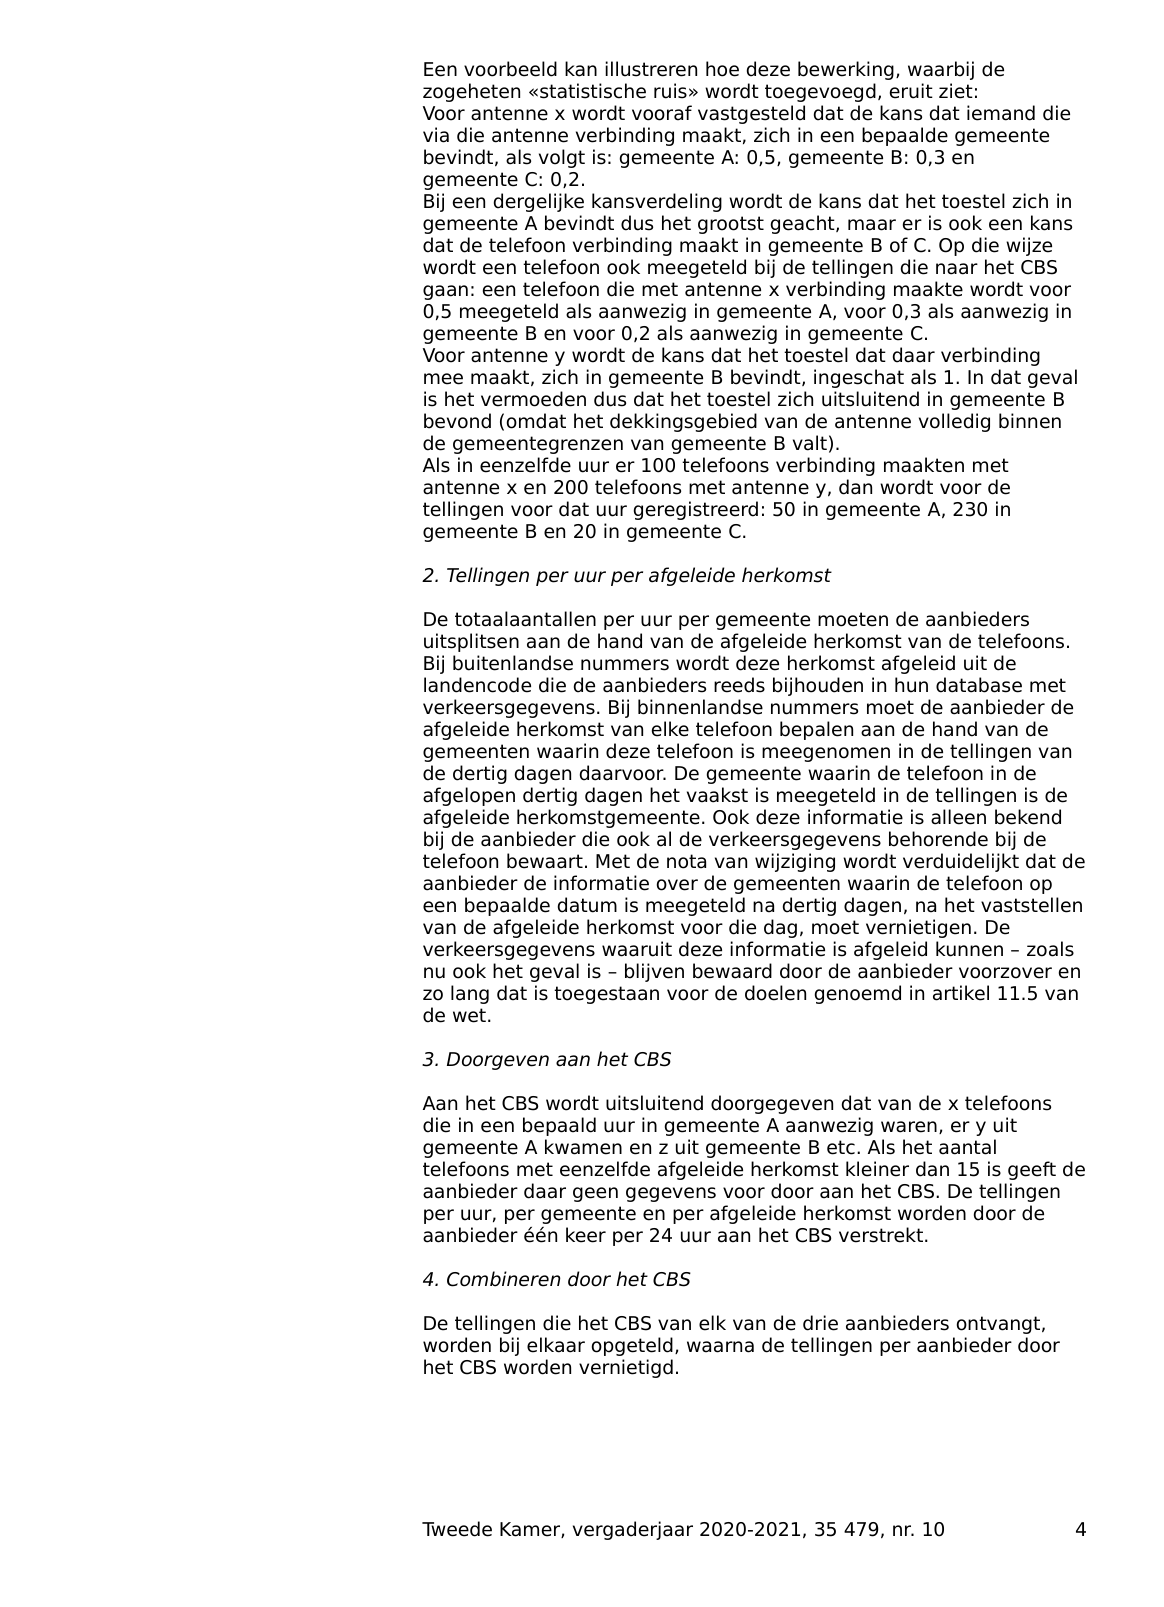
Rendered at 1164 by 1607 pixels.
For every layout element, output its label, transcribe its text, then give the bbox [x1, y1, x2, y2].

text Een voorbeeld kan illustreren hoe deze bewerking, waarbij de zogeheten «statistische ruis» wordt toegevoegd, eruit ziet: [422, 59, 1087, 103]
text De tellingen die het CBS van elk van de drie aanbieders ontvangt, worden bij elkaar opgeteld, waarna de tellingen per aanbieder door het CBS worden vernietigd. [422, 1313, 1087, 1379]
text De totaalaantallen per uur per gemeente moeten de aanbieders uitsplitsen aan de hand van de afgeleide herkomst van de telefoons. Bij buitenlandse nummers wordt deze herkomst afgeleid uit de landencode die de aanbieders reeds bijhouden in hun database met verkeersgegevens. Bij binnenlandse nummers moet de aanbieder de afgeleide herkomst van elke telefoon bepalen aan de hand van de gemeenten waarin deze telefoon is meegenomen in de tellingen van de dertig dagen daarvoor. De gemeente waarin de telefoon in de afgelopen dertig dagen het vaakst is meegeteld in de tellingen is de afgeleide herkomstgemeente. Ook deze informatie is alleen bekend bij de aanbieder die ook al de verkeersgegevens behorende bij de telefoon bewaart. Met de nota van wijziging wordt verduidelijkt dat de aanbieder de informatie over de gemeenten waarin de telefoon op een bepaalde datum is meegeteld na dertig dagen, na het vaststellen van de afgeleide herkomst voor die dag, moet vernietigen. De verkeersgegevens waaruit deze informatie is afgeleid kunnen – zoals nu ook het geval is – blijven bewaard door de aanbieder voorzover en zo lang dat is toegestaan voor de doelen genoemd in artikel 11.5 van de wet. [422, 609, 1087, 1027]
text Als in eenzelfde uur er 100 telefoons verbinding maakten met antenne x en 200 telefoons met antenne y, dan wordt voor de tellingen voor dat uur geregistreerd: 50 in gemeente A, 230 in gemeente B en 20 in gemeente C. [422, 455, 1087, 543]
text Bij een dergelijke kansverdeling wordt de kans dat het toestel zich in gemeente A bevindt dus het grootst geacht, maar er is ook een kans dat de telefoon verbinding maakt in gemeente B of C. Op die wijze wordt een telefoon ook meegeteld bij de tellingen die naar het CBS gaan: een telefoon die met antenne x verbinding maakte wordt voor 0,5 meegeteld als aanwezig in gemeente A, voor 0,3 als aanwezig in gemeente B en voor 0,2 als aanwezig in gemeente C. [422, 191, 1087, 345]
text Voor antenne x wordt vooraf vastgesteld dat de kans dat iemand die via die antenne verbinding maakt, zich in een bepaalde gemeente bevindt, als volgt is: gemeente A: 0,5, gemeente B: 0,3 en gemeente C: 0,2. [422, 103, 1087, 191]
text Voor antenne y wordt de kans dat het toestel dat daar verbinding mee maakt, zich in gemeente B bevindt, ingeschat als 1. In dat geval is het vermoeden dus dat het toestel zich uitsluitend in gemeente B bevond (omdat het dekkingsgebied van de antenne volledig binnen de gemeentegrenzen van gemeente B valt). [422, 345, 1087, 455]
text Aan het CBS wordt uitsluitend doorgegeven dat van de x telefoons die in een bepaald uur in gemeente A aanwezig waren, er y uit gemeente A kwamen en z uit gemeente B etc. Als het aantal telefoons met eenzelfde afgeleide herkomst kleiner dan 15 is geeft de aanbieder daar geen gegevens voor door aan het CBS. De tellingen per uur, per gemeente en per afgeleide herkomst worden door de aanbieder één keer per 24 uur aan het CBS verstrekt. [422, 1093, 1087, 1247]
subtitle 4. Combineren door het CBS [422, 1269, 1087, 1291]
subtitle 2. Tellingen per uur per afgeleide herkomst [422, 565, 1087, 587]
subtitle 3. Doorgeven aan het CBS [422, 1049, 1087, 1071]
